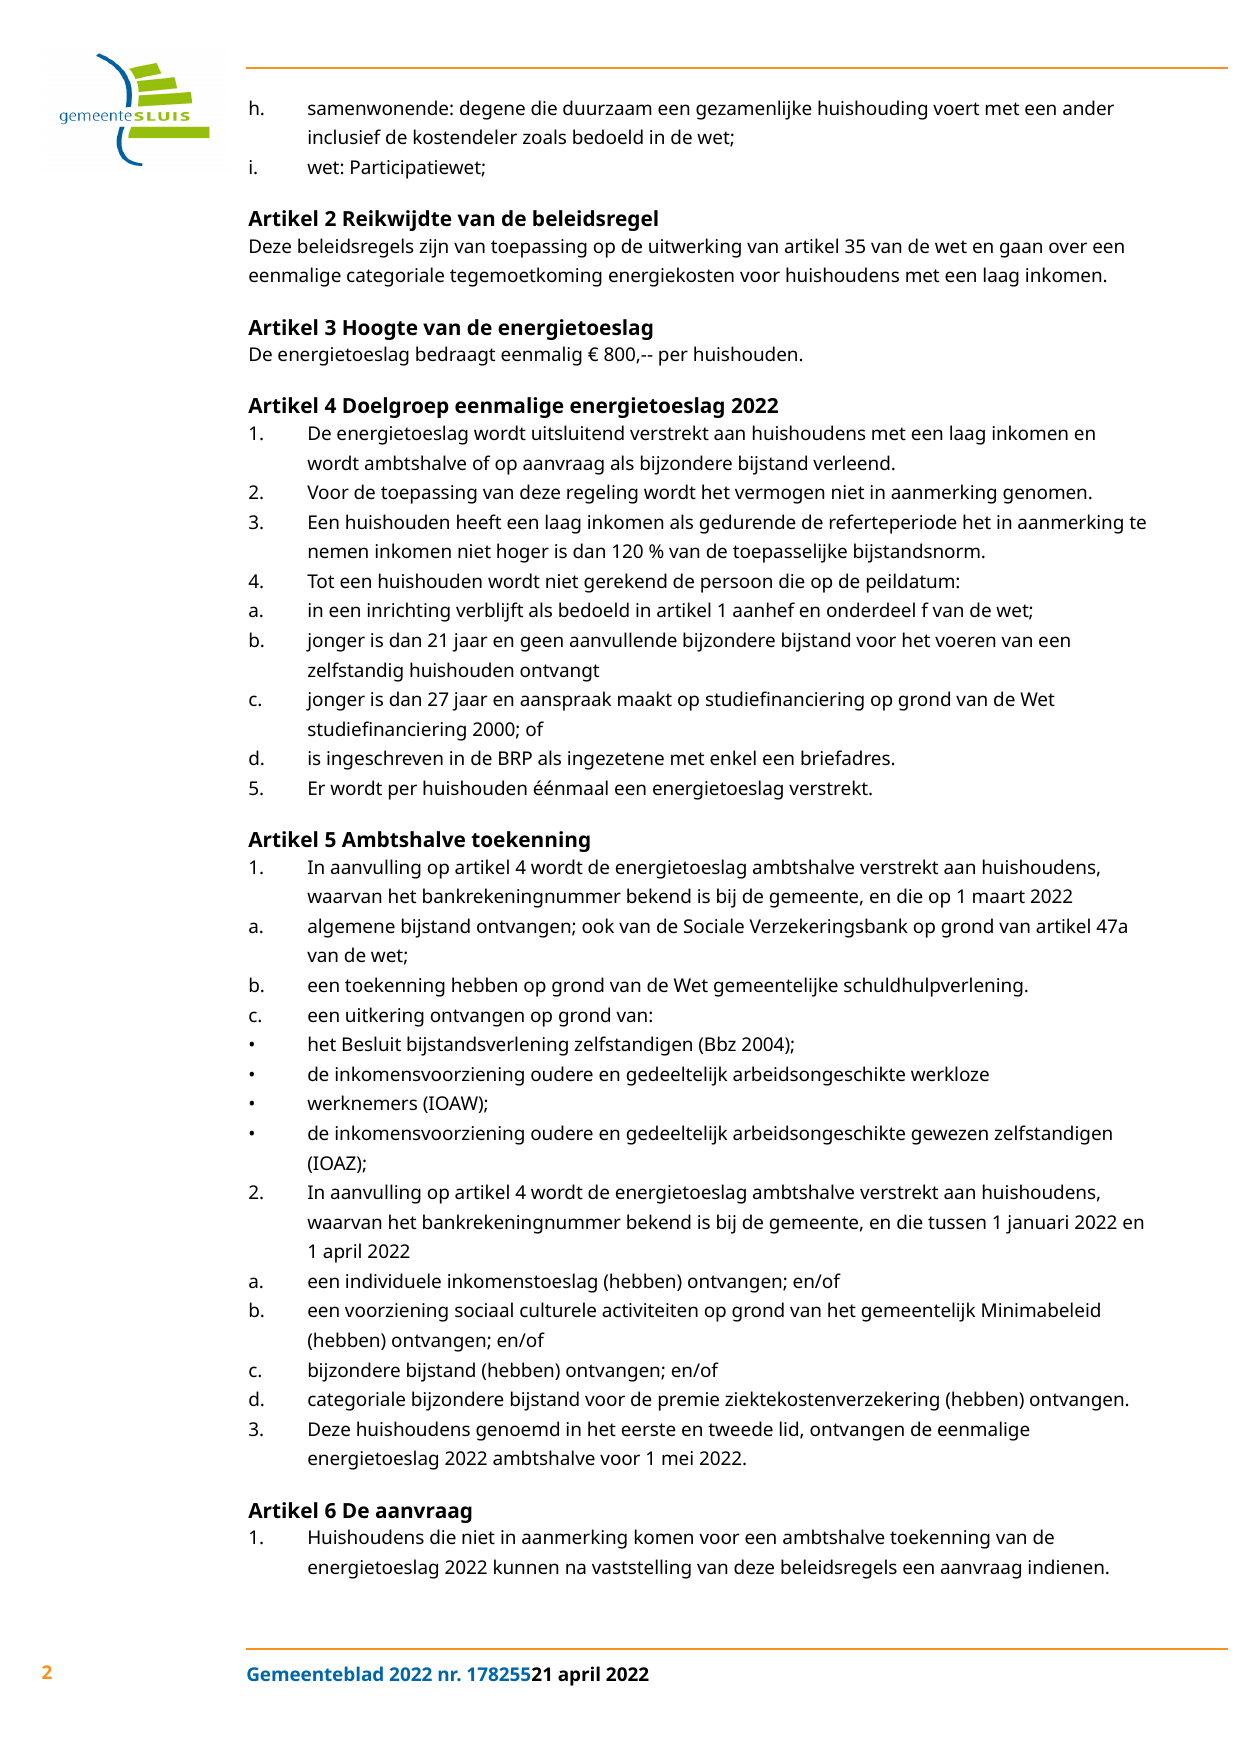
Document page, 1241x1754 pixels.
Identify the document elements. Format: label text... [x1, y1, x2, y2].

list Huishoudens die niet in aanmerking komen voor een ambtshalve toekenning van de energietoeslag 2022 kunnen na vaststelling van deze beleidsregels een aanvraag indienen. [248, 1524, 1152, 1580]
list In aanvulling op artikel 4 wordt de energietoeslag ambtshalve verstrekt aan huishoudens, waarvan het bankrekeningnummer bekend is bij de gemeente, en die tussen 1 januari 2022 en 1 april 2022 [248, 1179, 1152, 1264]
list jonger is dan 21 jaar en geen aanvullende bijzondere bijstand voor het voeren van een zelfstandig huishouden ontvangt [248, 627, 1152, 682]
list Deze huishoudens genoemd in het eerste en tweede lid, ontvangen de eenmalige energietoeslag 2022 ambtshalve voor 1 mei 2022. [248, 1416, 1152, 1471]
list een voorziening sociaal culturele activiteiten op grond van het gemeentelijk Minimabeleid (hebben) ontvangen; en/of [248, 1298, 1152, 1353]
text Artikel 6 De aanvraag [248, 1496, 1152, 1524]
list een toekenning hebben op grond van de Wet gemeentelijke schuldhulpverlening. [248, 972, 1152, 998]
text Artikel 4 Doelgroep eenmalige energietoeslag 2022 [248, 392, 1152, 420]
list de inkomensvoorziening oudere en gedeeltelijk arbeidsongeschikte gewezen zelfstandigen (IOAZ); [248, 1120, 1152, 1176]
picture [41, 47, 231, 172]
list In aanvulling op artikel 4 wordt de energietoeslag ambtshalve verstrekt aan huishoudens, waarvan het bankrekeningnummer bekend is bij de gemeente, en die op 1 maart 2022 [248, 854, 1152, 909]
text Artikel 2 Reikwijdte van de beleidsregel [248, 204, 1152, 233]
list De energietoeslag wordt uitsluitend verstrekt aan huishoudens met een laag inkomen en wordt ambtshalve of op aanvraag als bijzondere bijstand verleend. [248, 420, 1152, 475]
list categoriale bijzondere bijstand voor de premie ziektekostenverzekering (hebben) ontvangen. [248, 1386, 1152, 1412]
list in een inrichting verblijft als bedoeld in artikel 1 aanhef en onderdeel f van de wet; [248, 598, 1152, 623]
list het Besluit bijstandsverlening zelfstandigen (Bbz 2004); [248, 1031, 1152, 1057]
list een uitkering ontvangen op grond van: [248, 1002, 1152, 1028]
list algemene bijstand ontvangen; ook van de Sociale Verzekeringsbank op grond van artikel 47a van de wet; [248, 913, 1152, 968]
list Er wordt per huishouden éénmaal een energietoeslag verstrekt. [248, 775, 1152, 801]
text Deze beleidsregels zijn van toepassing op de uitwerking van artikel 35 van de wet en gaan over een eenmalige categoriale tegemoetkoming energiekosten voor huishoudens met een laag inkomen. [248, 233, 1152, 288]
list bijzondere bijstand (hebben) ontvangen; en/of [248, 1357, 1152, 1383]
list jonger is dan 27 jaar en aanspraak maakt op studiefinanciering op grond van de Wet studiefinanciering 2000; of [248, 686, 1152, 742]
list is ingeschreven in de BRP als ingezetene met enkel een briefadres. [248, 746, 1152, 771]
list werknemers (IOAW); [248, 1091, 1152, 1116]
list de inkomensvoorziening oudere en gedeeltelijk arbeidsongeschikte werkloze [248, 1061, 1152, 1087]
text De energietoeslag bedraagt eenmalig € 800,-- per huishouden. [248, 341, 1152, 367]
list Tot een huishouden wordt niet gerekend de persoon die op de peildatum: [248, 568, 1152, 594]
list samenwonende: degene die duurzaam een gezamenlijke huishouding voert met een ander inclusief de kostendeler zoals bedoeld in de wet; [248, 95, 1152, 150]
list Voor de toepassing van deze regeling wordt het vermogen niet in aanmerking genomen. [248, 479, 1152, 505]
text Artikel 3 Hoogte van de energietoeslag [248, 313, 1152, 341]
list Een huishouden heeft een laag inkomen als gedurende de referteperiode het in aanmerking te nemen inkomen niet hoger is dan 120 % van de toepasselijke bijstandsnorm. [248, 509, 1152, 564]
text Artikel 5 Ambtshalve toekenning [248, 826, 1152, 854]
list een individuele inkomenstoeslag (hebben) ontvangen; en/of [248, 1268, 1152, 1294]
list wet: Participatiewet; [248, 154, 1152, 180]
